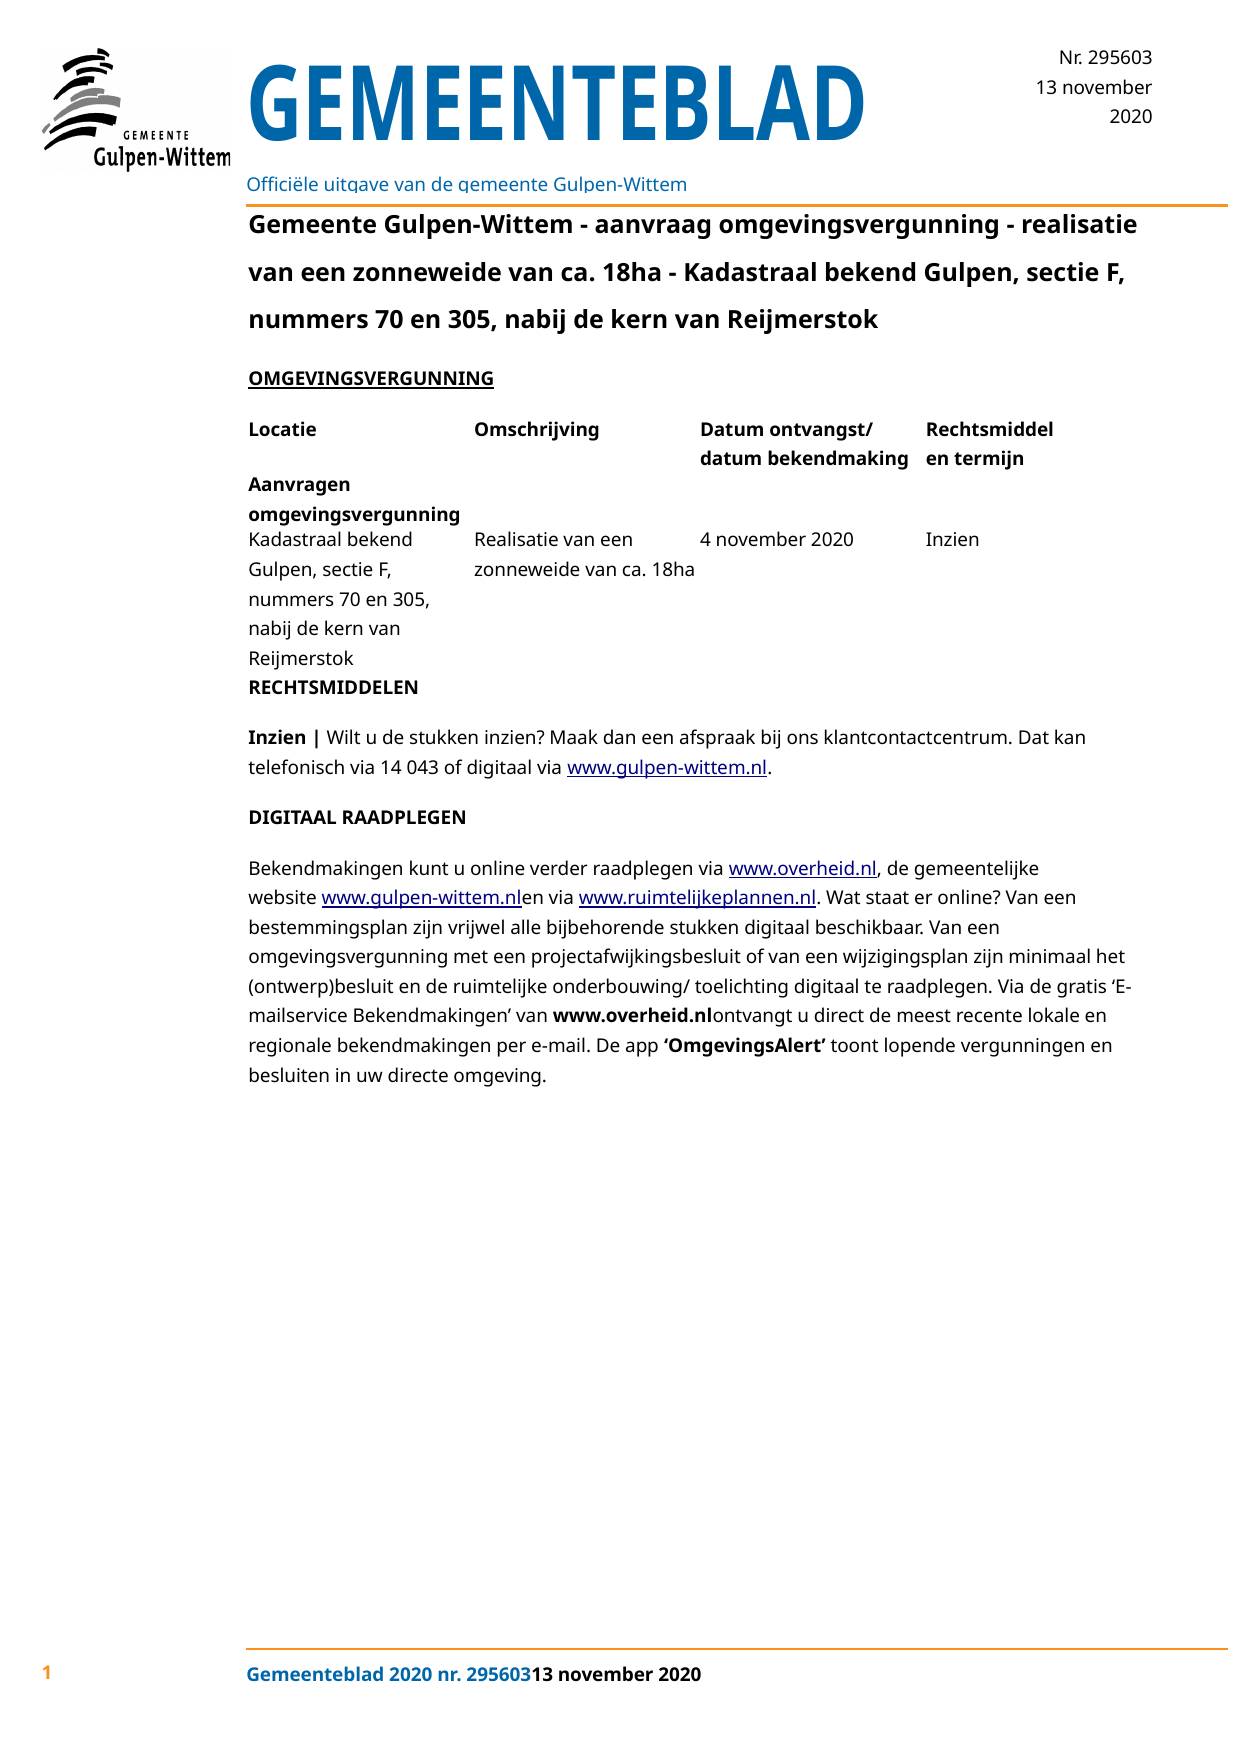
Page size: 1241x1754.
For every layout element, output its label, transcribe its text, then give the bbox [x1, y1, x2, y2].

text Inzien | Wilt u de stukken inzien? Maak dan een afspraak bij ons klantcontactcentrum. Dat kan telefonisch via 14 043 of digitaal via www.gulpen-wittem.nl. [248, 724, 1152, 780]
table_header Locatie [248, 416, 474, 471]
table_header Rechtsmiddel en termijn [926, 416, 1152, 471]
table_header Omschrijving [474, 416, 700, 471]
text Bekendmakingen kunt u online verder raadplegen via www.overheid.nl, de gemeentelijke website www.gulpen-wittem.nlen via www.ruimtelijkeplannen.nl. Wat staat er online? Van een bestemmingsplan zijn vrijwel alle bijbehorende stukken digitaal beschikbaar. Van een omgevingsvergunning met een projectafwijkingsbesluit of van een wijzigingsplan zijn minimaal het (ontwerp)besluit en de ruimtelijke onderbouwing/ toelichting digitaal te raadplegen. Via de gratis ‘E-mailservice Bekendmakingen’ van www.overheid.nlontvangt u direct de meest recente lokale en regionale bekendmakingen per e-mail. De app ‘OmgevingsAlert’ toont lopende vergunningen en besluiten in uw directe omgeving. [248, 855, 1152, 1088]
table_header Datum ontvangst/ datum bekendmaking [700, 416, 926, 471]
text Gemeente Gulpen-Wittem - aanvraag omgevingsvergunning - realisatie van een zonneweide van ca. 18ha - Kadastraal bekend Gulpen, sectie F, nummers 70 en 305, nabij de kern van Reijmerstok [248, 207, 1152, 336]
table_cell [700, 471, 926, 527]
table_cell Aanvragen omgevingsvergunning [248, 471, 474, 527]
text OMGEVINGSVERGUNNING [248, 366, 1152, 391]
table_cell [926, 471, 1152, 527]
table_cell 4 november 2020 [700, 527, 926, 671]
picture [41, 47, 231, 172]
text RECHTSMIDDELEN [248, 674, 1152, 700]
table_cell Inzien [926, 527, 1152, 671]
table_cell Kadastraal bekend Gulpen, sectie F, nummers 70 en 305, nabij de kern van Reijmerstok [248, 527, 474, 671]
table_cell Realisatie van een zonneweide van ca. 18ha [474, 527, 700, 671]
table_cell [474, 471, 700, 527]
text DIGITAAL RAADPLEGEN [248, 804, 1152, 830]
